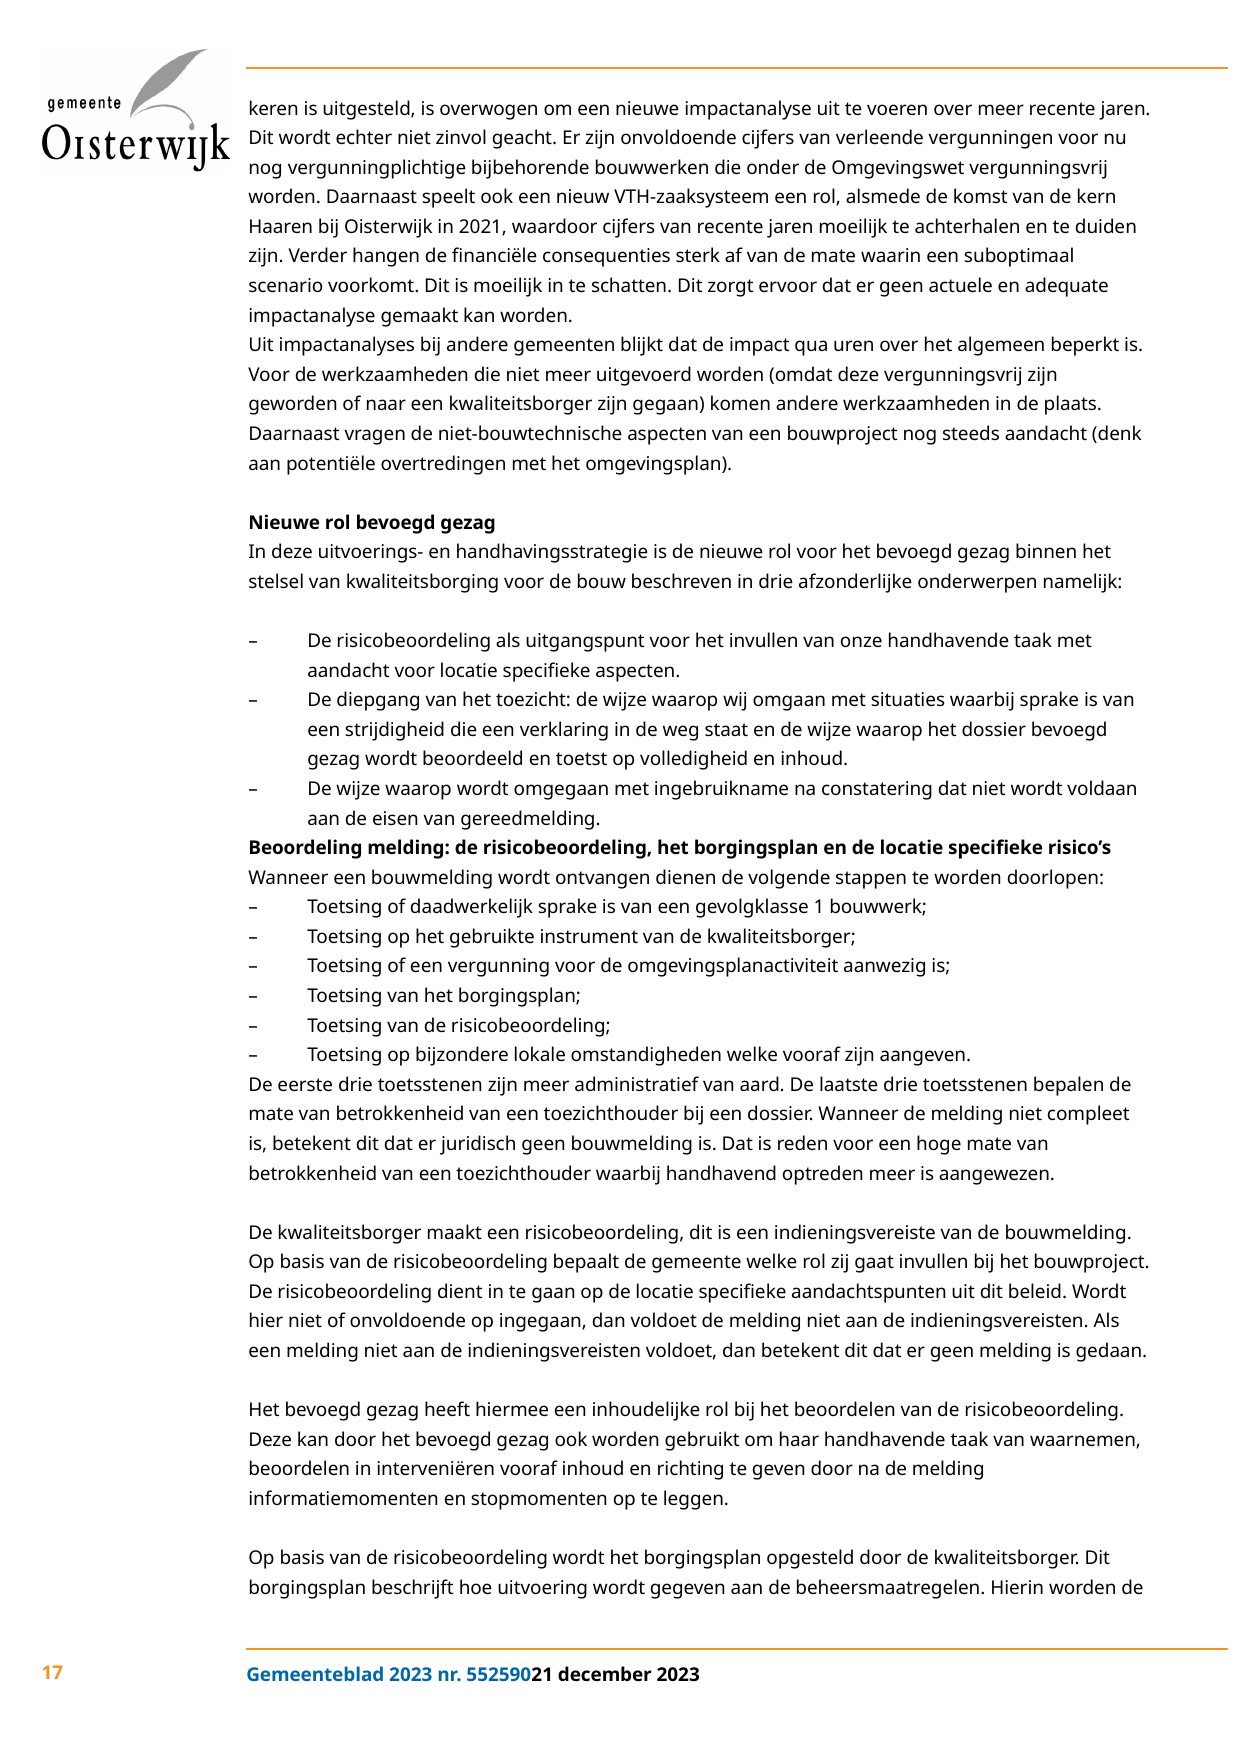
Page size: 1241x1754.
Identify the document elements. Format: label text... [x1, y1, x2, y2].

list De wijze waarop wordt omgegaan met ingebruikname na constatering dat niet wordt voldaan aan de eisen van gereedmelding. [248, 775, 1152, 831]
text Beoordeling melding: de risicobeoordeling, het borgingsplan en de locatie specifieke risico’s [248, 834, 1152, 860]
text In deze uitvoerings- en handhavingsstrategie is de nieuwe rol voor het bevoegd gezag binnen het stelsel van kwaliteitsborging voor de bouw beschreven in drie afzonderlijke onderwerpen namelijk: [248, 538, 1152, 594]
list Toetsing op bijzondere lokale omstandigheden welke vooraf zijn aangeven. [248, 1041, 1152, 1067]
text De kwaliteitsborger maakt een risicobeoordeling, dit is een indieningsvereiste van de bouwmelding. Op basis van de risicobeoordeling bepaalt de gemeente welke rol zij gaat invullen bij het bouwproject. De risicobeoordeling dient in te gaan op de locatie specifieke aandachtspunten uit dit beleid. Wordt hier niet of onvoldoende op ingegaan, dan voldoet de melding niet aan de indieningsvereisten. Als een melding niet aan de indieningsvereisten voldoet, dan betekent dit dat er geen melding is gedaan. [248, 1219, 1152, 1363]
text Op basis van de risicobeoordeling wordt het borgingsplan opgesteld door de kwaliteitsborger. Dit borgingsplan beschrijft hoe uitvoering wordt gegeven aan de beheersmaatregelen. Hierin worden de [248, 1544, 1152, 1600]
text Het bevoegd gezag heeft hiermee een inhoudelijke rol bij het beoordelen van de risicobeoordeling. Deze kan door het bevoegd gezag ook worden gebruikt om haar handhavende taak van waarnemen, beoordelen in interveniëren vooraf inhoud en richting te geven door na de melding informatiemomenten en stopmomenten op te leggen. [248, 1396, 1152, 1511]
list De diepgang van het toezicht: de wijze waarop wij omgaan met situaties waarbij sprake is van een strijdigheid die een verklaring in de weg staat en de wijze waarop het dossier bevoegd gezag wordt beoordeeld en toetst op volledigheid en inhoud. [248, 686, 1152, 771]
list Toetsing of een vergunning voor de omgevingsplanactiviteit aanwezig is; [248, 953, 1152, 978]
text keren is uitgesteld, is overwogen om een nieuwe impactanalyse uit te voeren over meer recente jaren. Dit wordt echter niet zinvol geacht. Er zijn onvoldoende cijfers van verleende vergunningen voor nu nog vergunningplichtige bijbehorende bouwwerken die onder de Omgevingswet vergunningsvrij worden. Daarnaast speelt ook een nieuw VTH-zaaksysteem een rol, alsmede de komst van de kern Haaren bij Oisterwijk in 2021, waardoor cijfers van recente jaren moeilijk te achterhalen en te duiden zijn. Verder hangen de financiële consequenties sterk af van de mate waarin een suboptimaal scenario voorkomt. Dit is moeilijk in te schatten. Dit zorgt ervoor dat er geen actuele en adequate impactanalyse gemaakt kan worden. [248, 95, 1152, 328]
list Toetsing van het borgingsplan; [248, 982, 1152, 1008]
list Toetsing of daadwerkelijk sprake is van een gevolgklasse 1 bouwwerk; [248, 893, 1152, 919]
text Wanneer een bouwmelding wordt ontvangen dienen de volgende stappen te worden doorlopen: [248, 864, 1152, 890]
list De risicobeoordeling als uitgangspunt voor het invullen van onze handhavende taak met aandacht voor locatie specifieke aspecten. [248, 627, 1152, 683]
text De eerste drie toetsstenen zijn meer administratief van aard. De laatste drie toetsstenen bepalen de mate van betrokkenheid van een toezichthouder bij een dossier. Wanneer de melding niet compleet is, betekent dit dat er juridisch geen bouwmelding is. Dat is reden voor een hoge mate van betrokkenheid van een toezichthouder waarbij handhavend optreden meer is aangewezen. [248, 1071, 1152, 1186]
text Nieuwe rol bevoegd gezag [248, 509, 1152, 535]
list Toetsing op het gebruikte instrument van de kwaliteitsborger; [248, 923, 1152, 949]
list Toetsing van de risicobeoordeling; [248, 1012, 1152, 1038]
picture [41, 47, 231, 172]
text Uit impactanalyses bij andere gemeenten blijkt dat de impact qua uren over het algemeen beperkt is. Voor de werkzaamheden die niet meer uitgevoerd worden (omdat deze vergunningsvrij zijn geworden of naar een kwaliteitsborger zijn gegaan) komen andere werkzaamheden in de plaats. Daarnaast vragen de niet-bouwtechnische aspecten van een bouwproject nog steeds aandacht (denk aan potentiële overtredingen met het omgevingsplan). [248, 331, 1152, 476]
